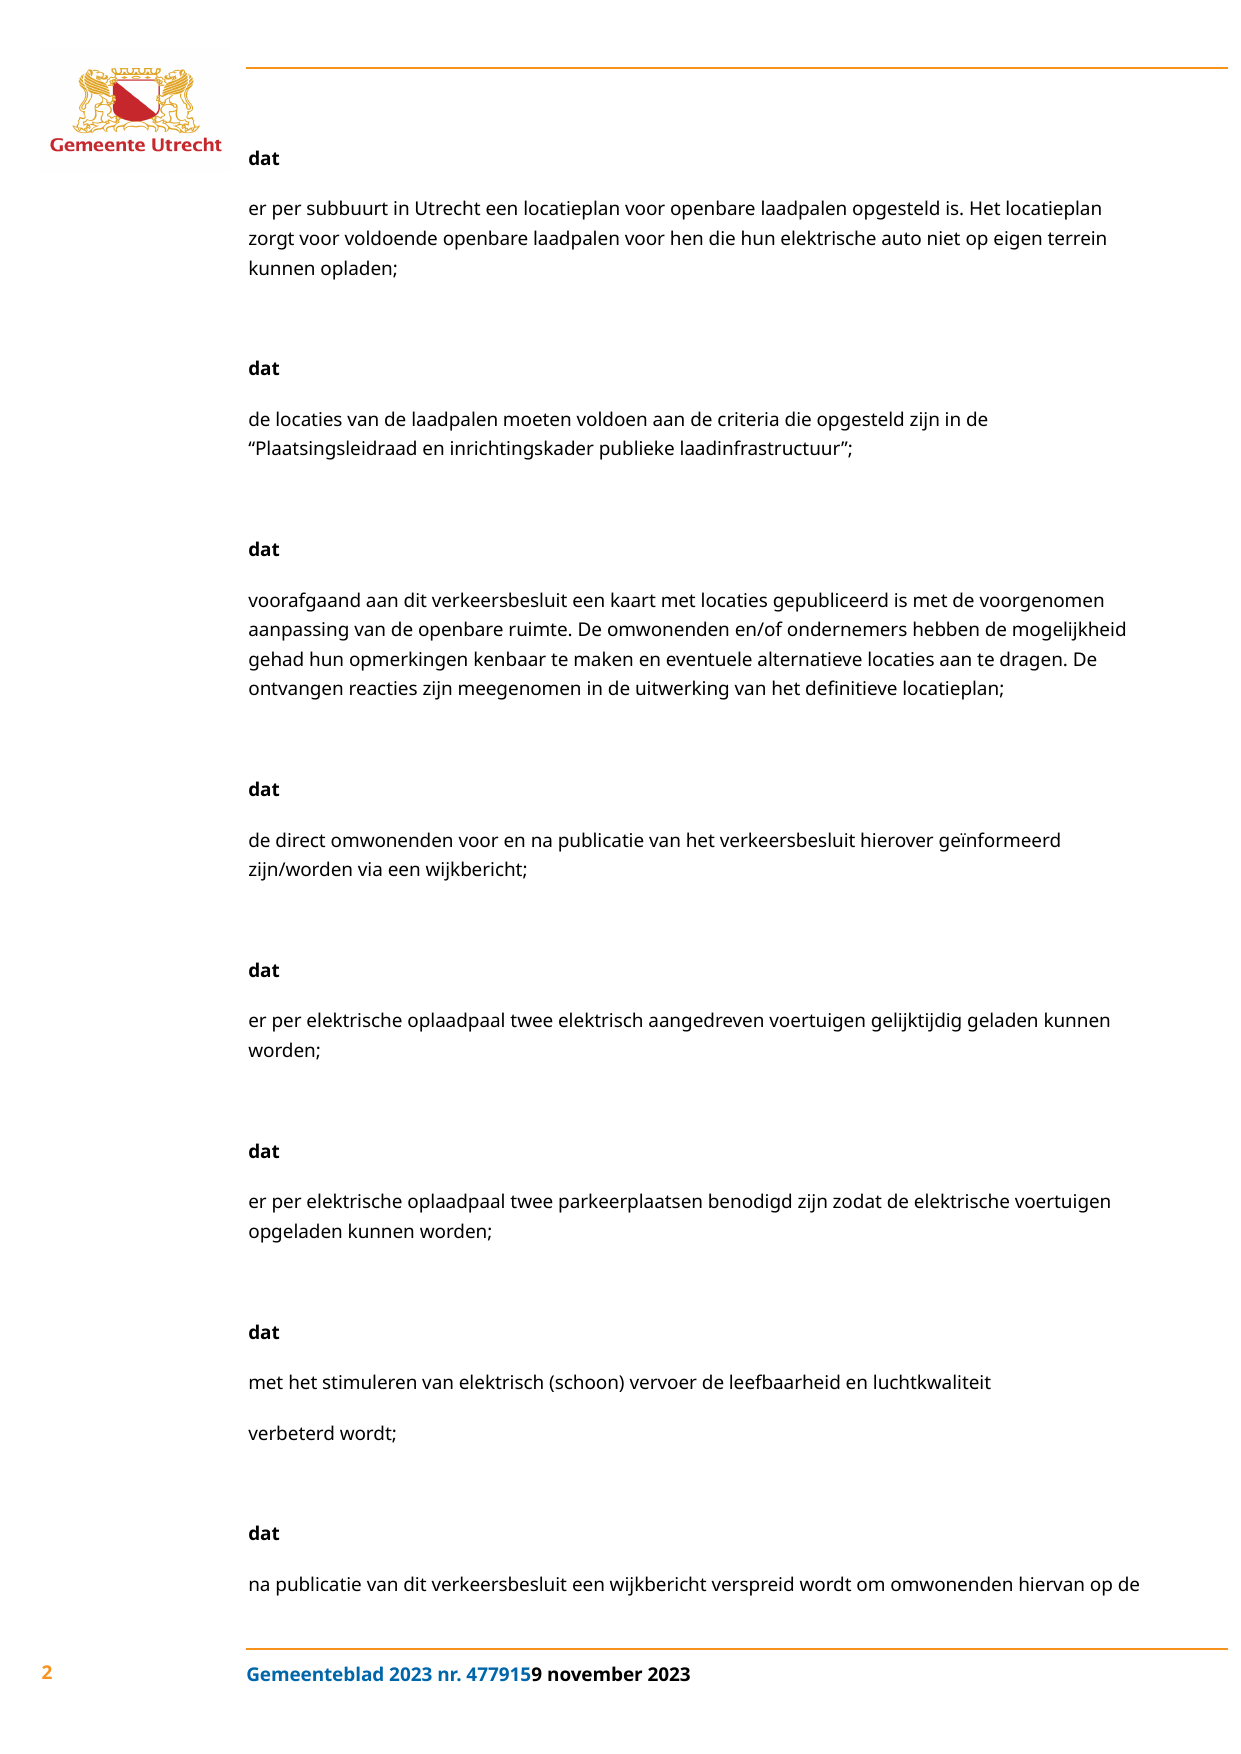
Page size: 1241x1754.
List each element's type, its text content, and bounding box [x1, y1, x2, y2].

text na publicatie van dit verkeersbesluit een wijkbericht verspreid wordt om omwonenden hiervan op de [248, 1571, 1152, 1597]
text er per elektrische oplaadpaal twee elektrisch aangedreven voertuigen gelijktijdig geladen kunnen worden; [248, 1008, 1152, 1063]
text dat [248, 776, 1152, 802]
picture [41, 47, 231, 172]
text dat [248, 356, 1152, 381]
text dat [248, 1521, 1152, 1546]
text dat [248, 957, 1152, 983]
text dat [248, 1138, 1152, 1164]
text verbeterd wordt; [248, 1420, 1152, 1446]
text voorafgaand aan dit verkeersbesluit een kaart met locaties gepubliceerd is met de voorgenomen aanpassing van de openbare ruimte. De omwonenden en/of ondernemers hebben de mogelijkheid gehad hun opmerkingen kenbaar te maken en eventuele alternatieve locaties aan te dragen. De ontvangen reacties zijn meegenomen in de uitwerking van het definitieve locatieplan; [248, 587, 1152, 701]
text dat [248, 536, 1152, 562]
text dat [248, 1319, 1152, 1345]
text dat [248, 145, 1152, 171]
text de locaties van de laadpalen moeten voldoen aan de criteria die opgesteld zijn in de “Plaatsingsleidraad en inrichtingskader publieke laadinfrastructuur”; [248, 406, 1152, 461]
text met het stimuleren van elektrisch (schoon) vervoer de leefbaarheid en luchtkwaliteit [248, 1369, 1152, 1395]
text er per subbuurt in Utrecht een locatieplan voor openbare laadpalen opgesteld is. Het locatieplan zorgt voor voldoende openbare laadpalen voor hen die hun elektrische auto niet op eigen terrein kunnen opladen; [248, 196, 1152, 281]
text de direct omwonenden voor en na publicatie van het verkeersbesluit hierover geïnformeerd zijn/worden via een wijkbericht; [248, 827, 1152, 882]
text er per elektrische oplaadpaal twee parkeerplaatsen benodigd zijn zodat de elektrische voertuigen opgeladen kunnen worden; [248, 1188, 1152, 1244]
